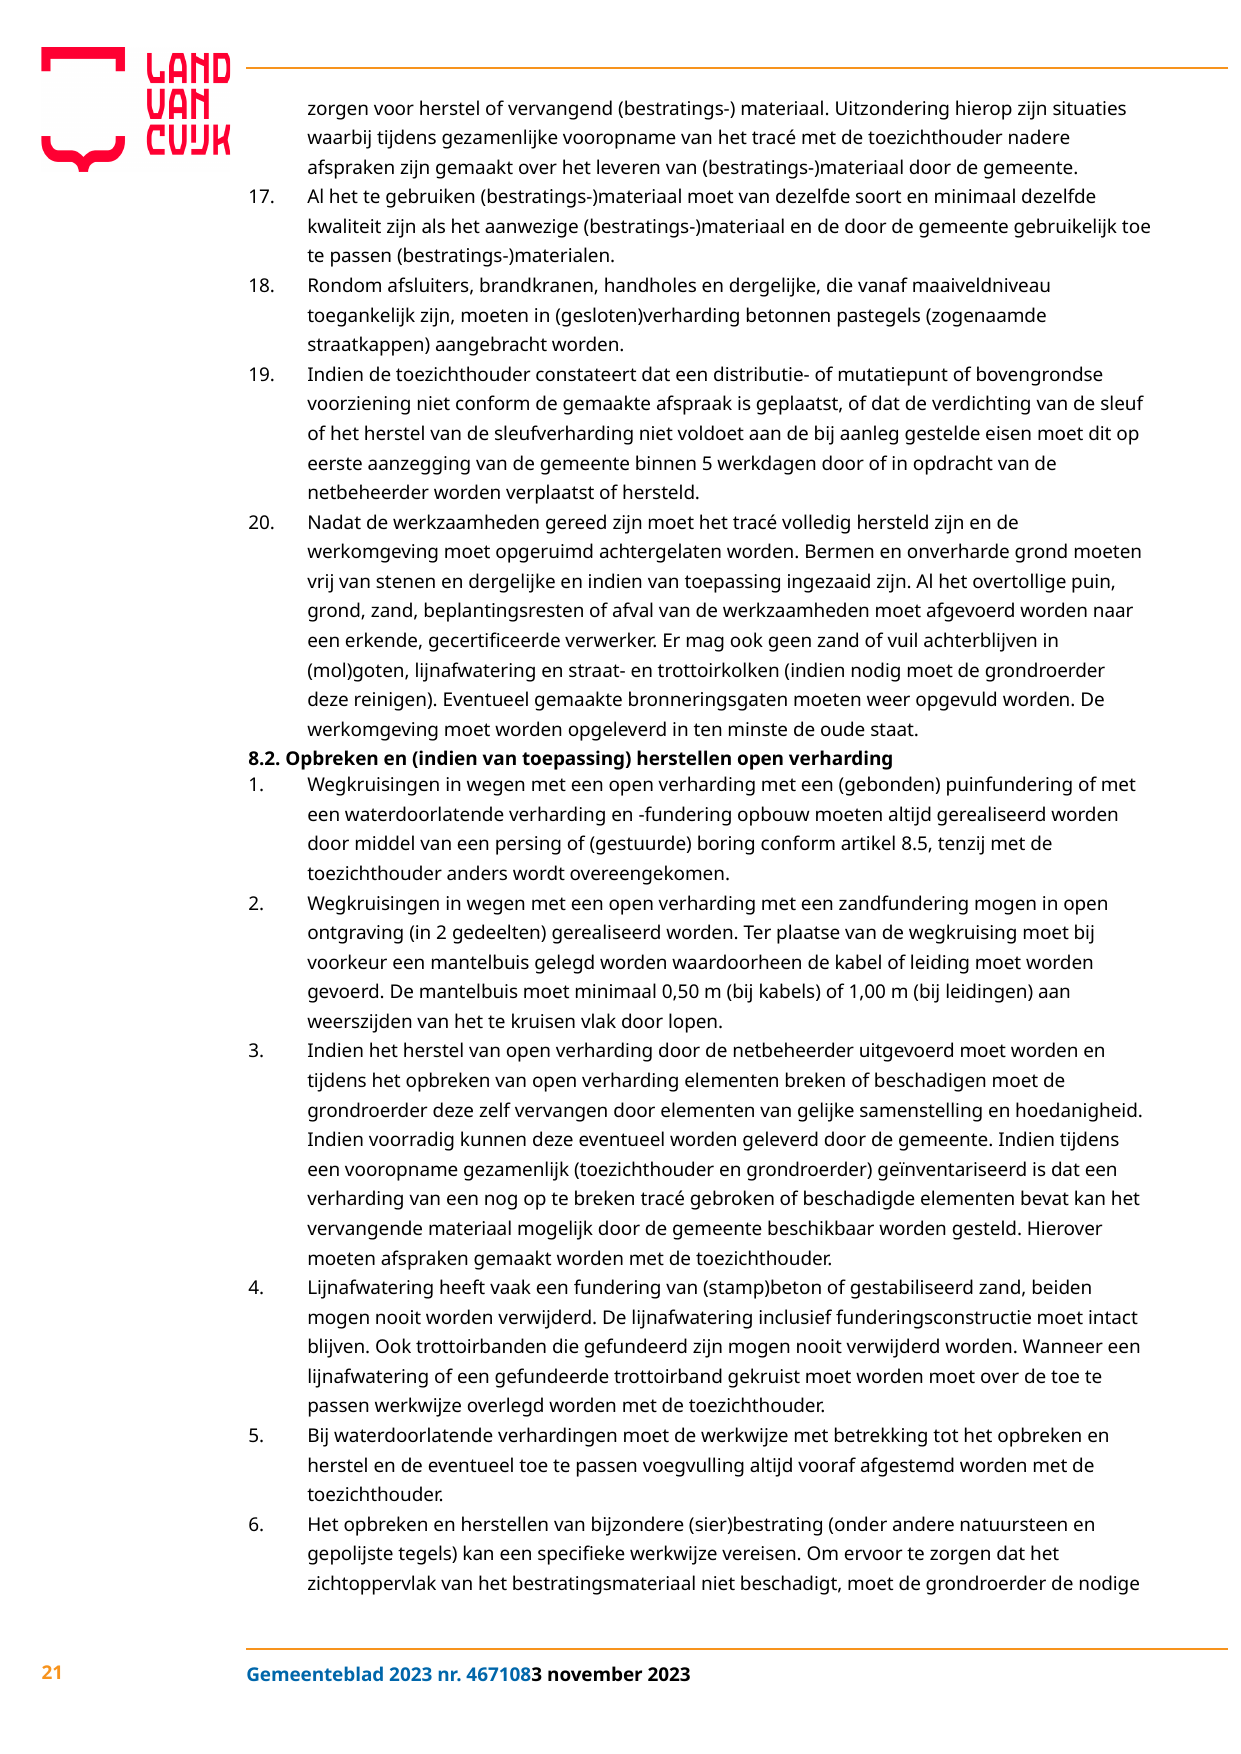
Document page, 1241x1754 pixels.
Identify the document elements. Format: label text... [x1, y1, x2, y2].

text 8.2. Opbreken en (indien van toepassing) herstellen open verharding [248, 746, 1152, 771]
list Wegkruisingen in wegen met een open verharding met een zandfundering mogen in open ontgraving (in 2 gedeelten) gerealiseerd worden. Ter plaatse van de wegkruising moet bij voorkeur een mantelbuis gelegd worden waardoorheen de kabel of leiding moet worden gevoerd. De mantelbuis moet minimaal 0,50 m (bij kabels) of 1,00 m (bij leidingen) aan weerszijden van het te kruisen vlak door lopen. [248, 890, 1152, 1034]
list Indien het herstel van open verharding door de netbeheerder uitgevoerd moet worden en tijdens het opbreken van open verharding elementen breken of beschadigen moet de grondroerder deze zelf vervangen door elementen van gelijke samenstelling en hoedanigheid. Indien voorradig kunnen deze eventueel worden geleverd door de gemeente. Indien tijdens een vooropname gezamenlijk (toezichthouder en grondroerder) geïnventariseerd is dat een verharding van een nog op te breken tracé gebroken of beschadigde elementen bevat kan het vervangende materiaal mogelijk door de gemeente beschikbaar worden gesteld. Hierover moeten afspraken gemaakt worden met de toezichthouder. [248, 1038, 1152, 1270]
picture [41, 47, 231, 172]
list Bij waterdoorlatende verhardingen moet de werkwijze met betrekking tot het opbreken en herstel en de eventueel toe te passen voegvulling altijd vooraf afgestemd worden met de toezichthouder. [248, 1422, 1152, 1507]
list Nadat de werkzaamheden gereed zijn moet het tracé volledig hersteld zijn en de werkomgeving moet opgeruimd achtergelaten worden. Bermen en onverharde grond moeten vrij van stenen en dergelijke en indien van toepassing ingezaaid zijn. Al het overtollige puin, grond, zand, beplantingsresten of afval van de werkzaamheden moet afgevoerd worden naar een erkende, gecertificeerde verwerker. Er mag ook geen zand of vuil achterblijven in (mol)goten, lijnafwatering en straat- en trottoirkolken (indien nodig moet de grondroerder deze reinigen). Eventueel gemaakte bronneringsgaten moeten weer opgevuld worden. De werkomgeving moet worden opgeleverd in ten minste de oude staat. [248, 509, 1152, 742]
list Rondom afsluiters, brandkranen, handholes en dergelijke, die vanaf maaiveldniveau toegankelijk zijn, moeten in (gesloten)verharding betonnen pastegels (zogenaamde straatkappen) aangebracht worden. [248, 272, 1152, 357]
list Wegkruisingen in wegen met een open verharding met een (gebonden) puinfundering of met een waterdoorlatende verharding en -fundering opbouw moeten altijd gerealiseerd worden door middel van een persing of (gestuurde) boring conform artikel 8.5, tenzij met de toezichthouder anders wordt overeengekomen. [248, 771, 1152, 886]
list zorgen voor herstel of vervangend (bestratings-) materiaal. Uitzondering hierop zijn situaties waarbij tijdens gezamenlijke vooropname van het tracé met de toezichthouder nadere afspraken zijn gemaakt over het leveren van (bestratings-)materiaal door de gemeente. [248, 95, 1152, 180]
list Indien de toezichthouder constateert dat een distributie- of mutatiepunt of bovengrondse voorziening niet conform de gemaakte afspraak is geplaatst, of dat de verdichting van de sleuf of het herstel van de sleufverharding niet voldoet aan de bij aanleg gestelde eisen moet dit op eerste aanzegging van de gemeente binnen 5 werkdagen door of in opdracht van de netbeheerder worden verplaatst of hersteld. [248, 361, 1152, 505]
list Lijnafwatering heeft vaak een fundering van (stamp)beton of gestabiliseerd zand, beiden mogen nooit worden verwijderd. De lijnafwatering inclusief funderingsconstructie moet intact blijven. Ook trottoirbanden die gefundeerd zijn mogen nooit verwijderd worden. Wanneer een lijnafwatering of een gefundeerde trottoirband gekruist moet worden moet over de toe te passen werkwijze overlegd worden met de toezichthouder. [248, 1274, 1152, 1418]
list Al het te gebruiken (bestratings-)materiaal moet van dezelfde soort en minimaal dezelfde kwaliteit zijn als het aanwezige (bestratings-)materiaal en de door de gemeente gebruikelijk toe te passen (bestratings-)materialen. [248, 183, 1152, 268]
list Het opbreken en herstellen van bijzondere (sier)bestrating (onder andere natuursteen en gepolijste tegels) kan een specifieke werkwijze vereisen. Om ervoor te zorgen dat het zichtoppervlak van het bestratingsmateriaal niet beschadigt, moet de grondroerder de nodige [248, 1511, 1152, 1596]
